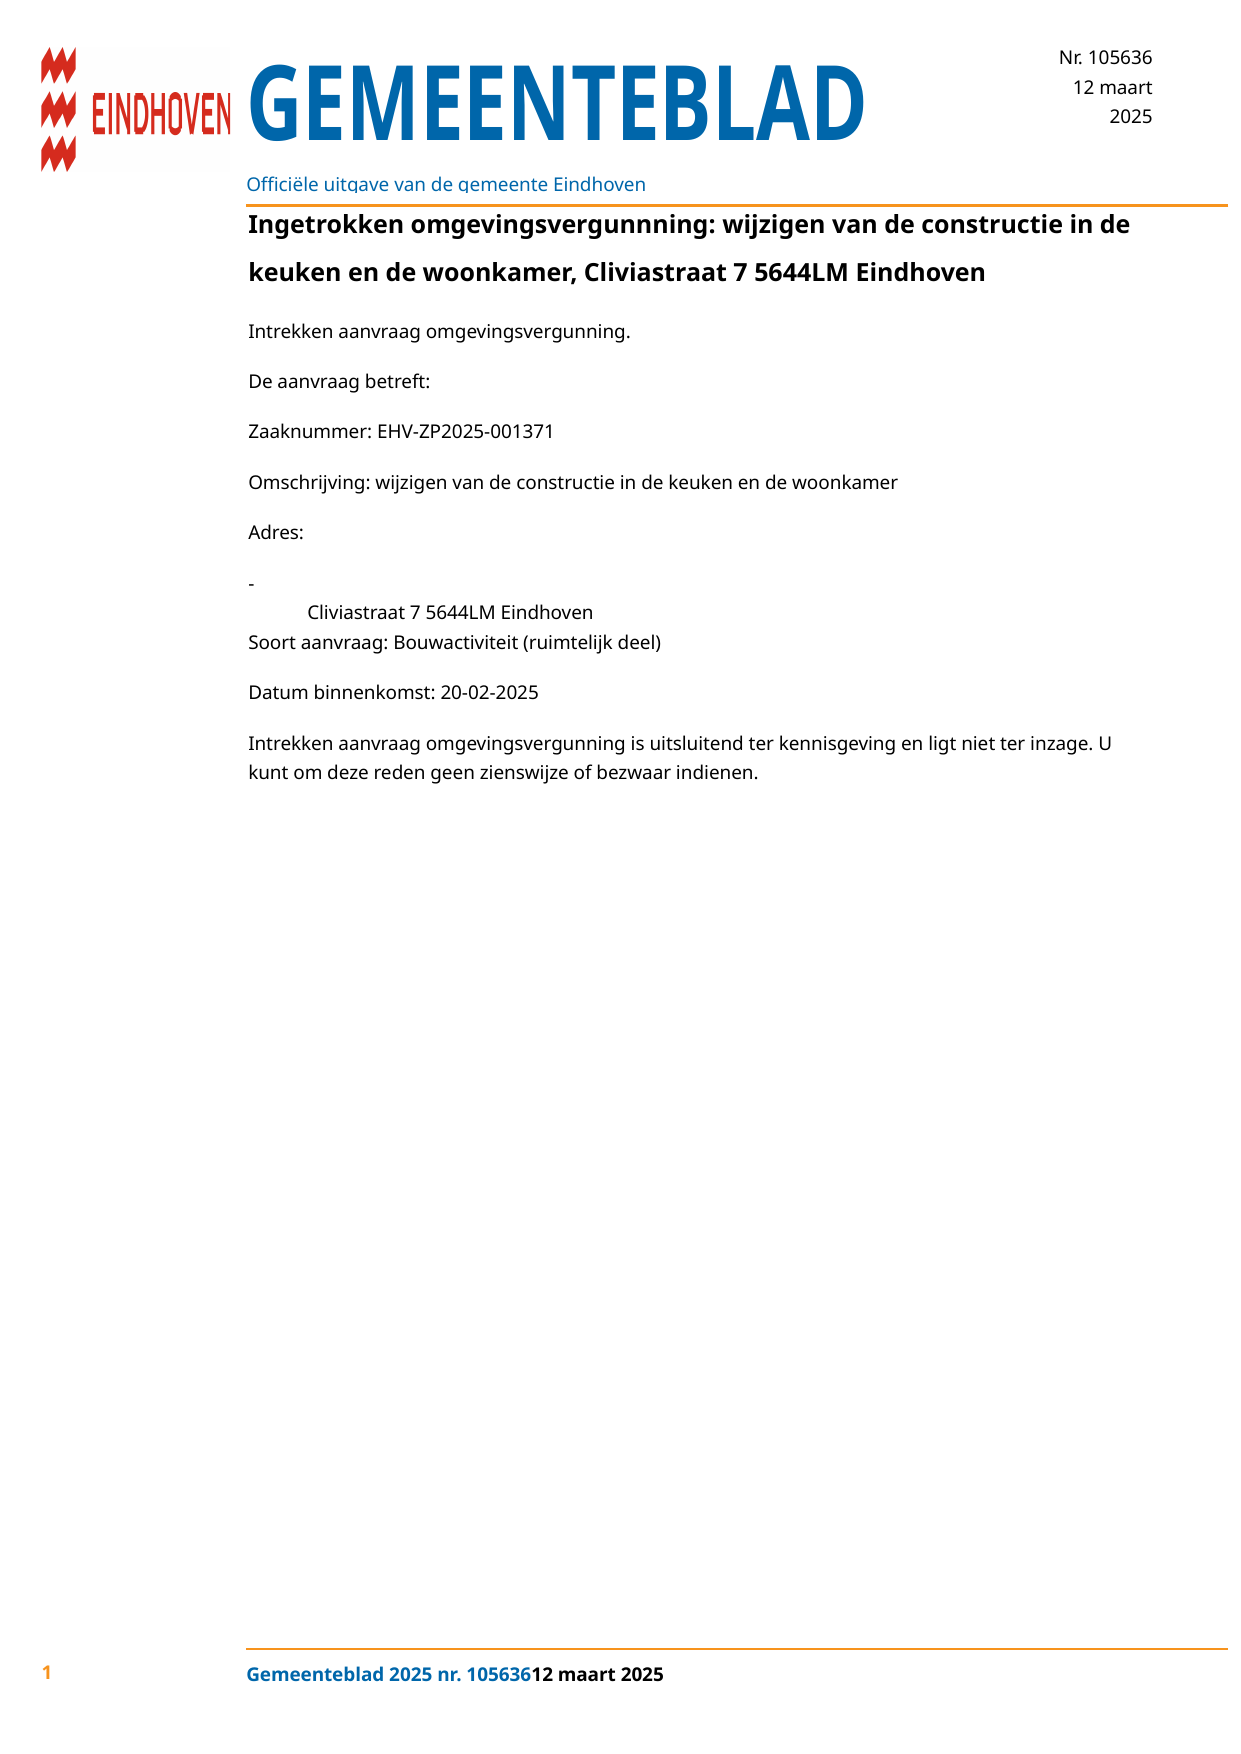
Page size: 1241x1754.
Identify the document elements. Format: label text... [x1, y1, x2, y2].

list Cliviastraat 7 5644LM Eindhoven [248, 599, 1152, 625]
text Omschrijving: wijzigen van de constructie in de keuken en de woonkamer [248, 469, 1152, 495]
text Intrekken aanvraag omgevingsvergunning. [248, 318, 1152, 344]
text De aanvraag betreft: [248, 368, 1152, 394]
text Zaaknummer: EHV-ZP2025-001371 [248, 419, 1152, 444]
picture [41, 47, 231, 172]
text Adres: [248, 519, 1152, 545]
text Ingetrokken omgevingsvergunnning: wijzigen van de constructie in de keuken en de woonkamer, Cliviastraat 7 5644LM Eindhoven [248, 207, 1152, 288]
text Datum binnenkomst: 20-02-2025 [248, 679, 1152, 705]
text Soort aanvraag: Bouwactiviteit (ruimtelijk deel) [248, 629, 1152, 655]
text Intrekken aanvraag omgevingsvergunning is uitsluitend ter kennisgeving en ligt niet ter inzage. U kunt om deze reden geen zienswijze of bezwaar indienen. [248, 730, 1152, 785]
